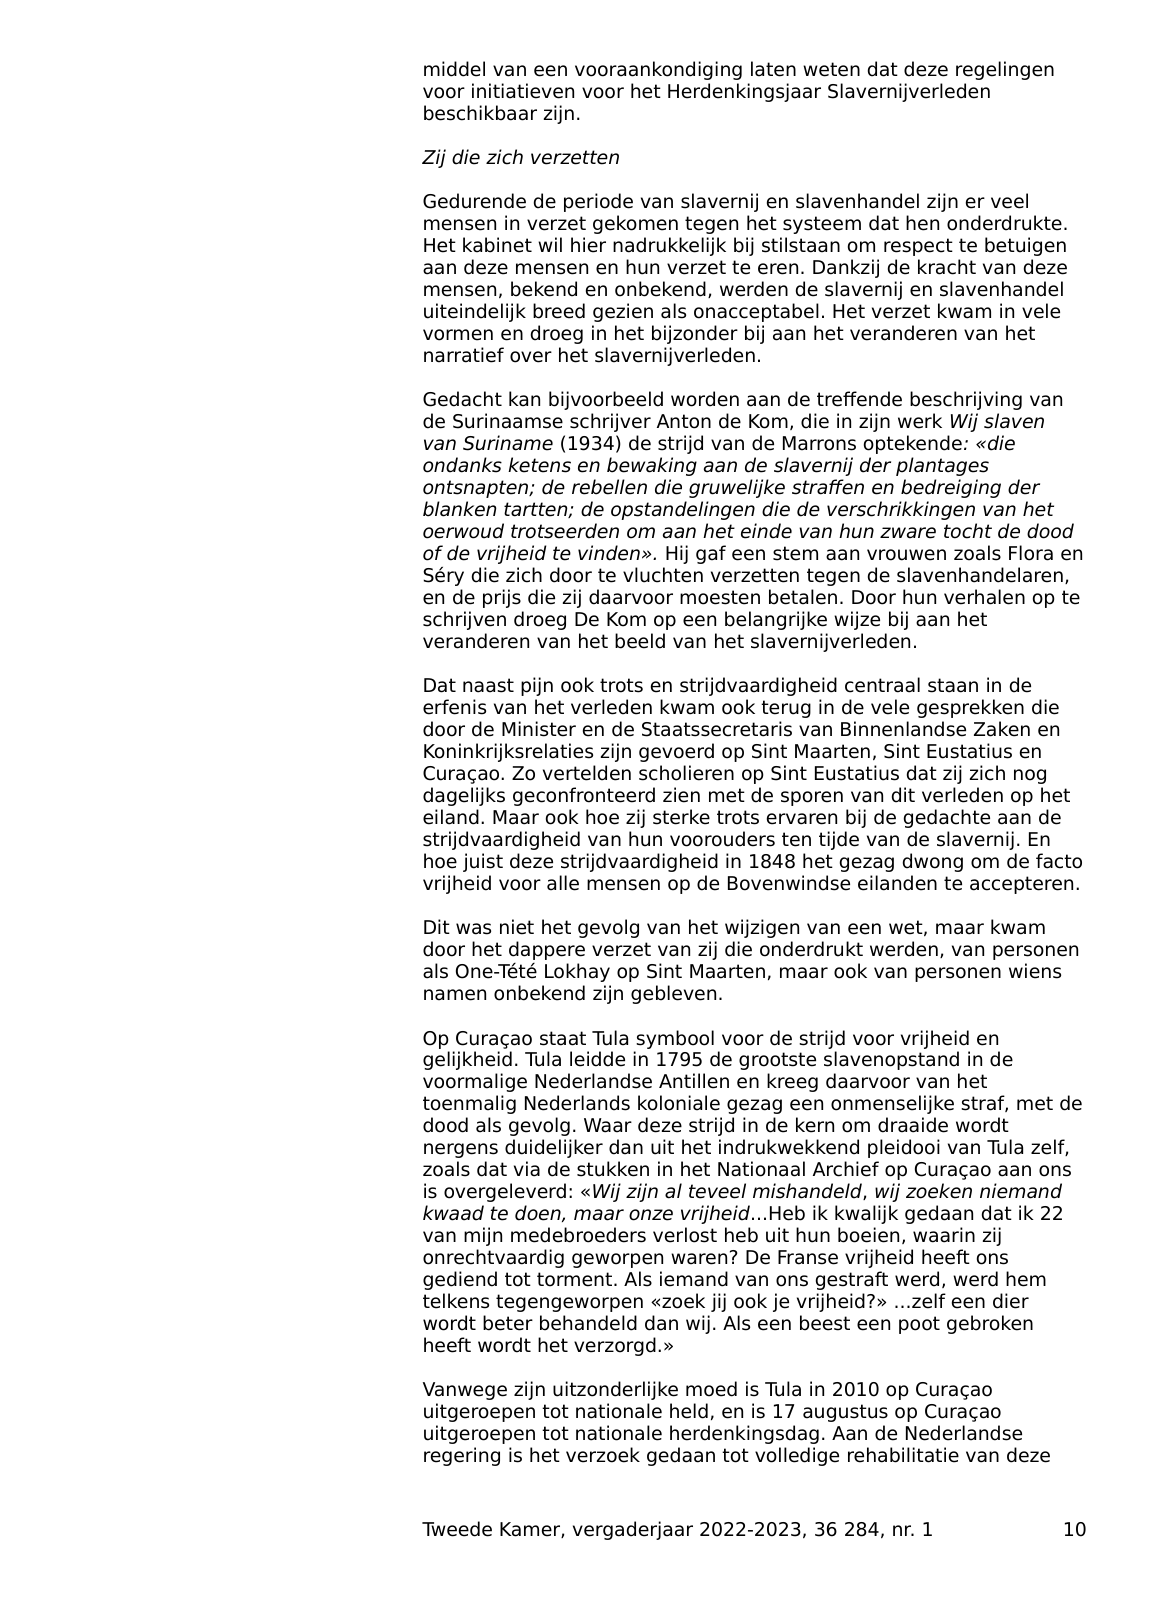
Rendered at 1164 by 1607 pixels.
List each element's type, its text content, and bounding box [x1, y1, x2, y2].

text Gedacht kan bijvoorbeeld worden aan de treffende beschrijving van de Surinaamse schrijver Anton de Kom, die in zijn werk Wij slaven van Suriname (1934) de strijd van de Marrons optekende: «die ondanks ketens en bewaking aan de slavernij der plantages ontsnapten; de rebellen die gruwelijke straffen en bedreiging der blanken tartten; de opstandelingen die de verschrikkingen van het oerwoud trotseerden om aan het einde van hun zware tocht de dood of de vrijheid te vinden». Hij gaf een stem aan vrouwen zoals Flora en Séry die zich door te vluchten verzetten tegen de slavenhandelaren, en de prijs die zij daarvoor moesten betalen. Door hun verhalen op te schrijven droeg De Kom op een belangrijke wijze bij aan het veranderen van het beeld van het slavernijverleden. [422, 389, 1087, 653]
text Gedurende de periode van slavernij en slavenhandel zijn er veel mensen in verzet gekomen tegen het systeem dat hen onderdrukte. Het kabinet wil hier nadrukkelijk bij stilstaan om respect te betuigen aan deze mensen en hun verzet te eren. Dankzij de kracht van deze mensen, bekend en onbekend, werden de slavernij en slavenhandel uiteindelijk breed gezien als onacceptabel. Het verzet kwam in vele vormen en droeg in het bijzonder bij aan het veranderen van het narratief over het slavernijverleden. [422, 191, 1087, 367]
text Vanwege zijn uitzonderlijke moed is Tula in 2010 op Curaçao uitgeroepen tot nationale held, en is 17 augustus op Curaçao uitgeroepen tot nationale herdenkingsdag. Aan de Nederlandse regering is het verzoek gedaan tot volledige rehabilitatie van deze [422, 1379, 1087, 1467]
text Dit was niet het gevolg van het wijzigen van een wet, maar kwam door het dappere verzet van zij die onderdrukt werden, van personen als One-Tété Lokhay op Sint Maarten, maar ook van personen wiens namen onbekend zijn gebleven. [422, 917, 1087, 1005]
subtitle Zij die zich verzetten [422, 147, 1087, 169]
text Dat naast pijn ook trots en strijdvaardigheid centraal staan in de erfenis van het verleden kwam ook terug in de vele gesprekken die door de Minister en de Staatssecretaris van Binnenlandse Zaken en Koninkrijksrelaties zijn gevoerd op Sint Maarten, Sint Eustatius en Curaçao. Zo vertelden scholieren op Sint Eustatius dat zij zich nog dagelijks geconfronteerd zien met de sporen van dit verleden op het eiland. Maar ook hoe zij sterke trots ervaren bij de gedachte aan de strijdvaardigheid van hun voorouders ten tijde van de slavernij. En hoe juist deze strijdvaardigheid in 1848 het gezag dwong om de facto vrijheid voor alle mensen op de Bovenwindse eilanden te accepteren. [422, 675, 1087, 895]
text Op Curaçao staat Tula symbool voor de strijd voor vrijheid en gelijkheid. Tula leidde in 1795 de grootste slavenopstand in de voormalige Nederlandse Antillen en kreeg daarvoor van het toenmalig Nederlands koloniale gezag een onmenselijke straf, met de dood als gevolg. Waar deze strijd in de kern om draaide wordt nergens duidelijker dan uit het indrukwekkend pleidooi van Tula zelf, zoals dat via de stukken in het Nationaal Archief op Curaçao aan ons is overgeleverd: «Wij zijn al teveel mishandeld, wij zoeken niemand kwaad te doen, maar onze vrijheid...Heb ik kwalijk gedaan dat ik 22 van mijn medebroeders verlost heb uit hun boeien, waarin zij onrechtvaardig geworpen waren? De Franse vrijheid heeft ons gediend tot torment. Als iemand van ons gestraft werd, werd hem telkens tegengeworpen «zoek jij ook je vrijheid?» ...zelf een dier wordt beter behandeld dan wij. Als een beest een poot gebroken heeft wordt het verzorgd.» [422, 1027, 1087, 1357]
text middel van een vooraankondiging laten weten dat deze regelingen voor initiatieven voor het Herdenkingsjaar Slavernijverleden beschikbaar zijn. [422, 59, 1087, 125]
